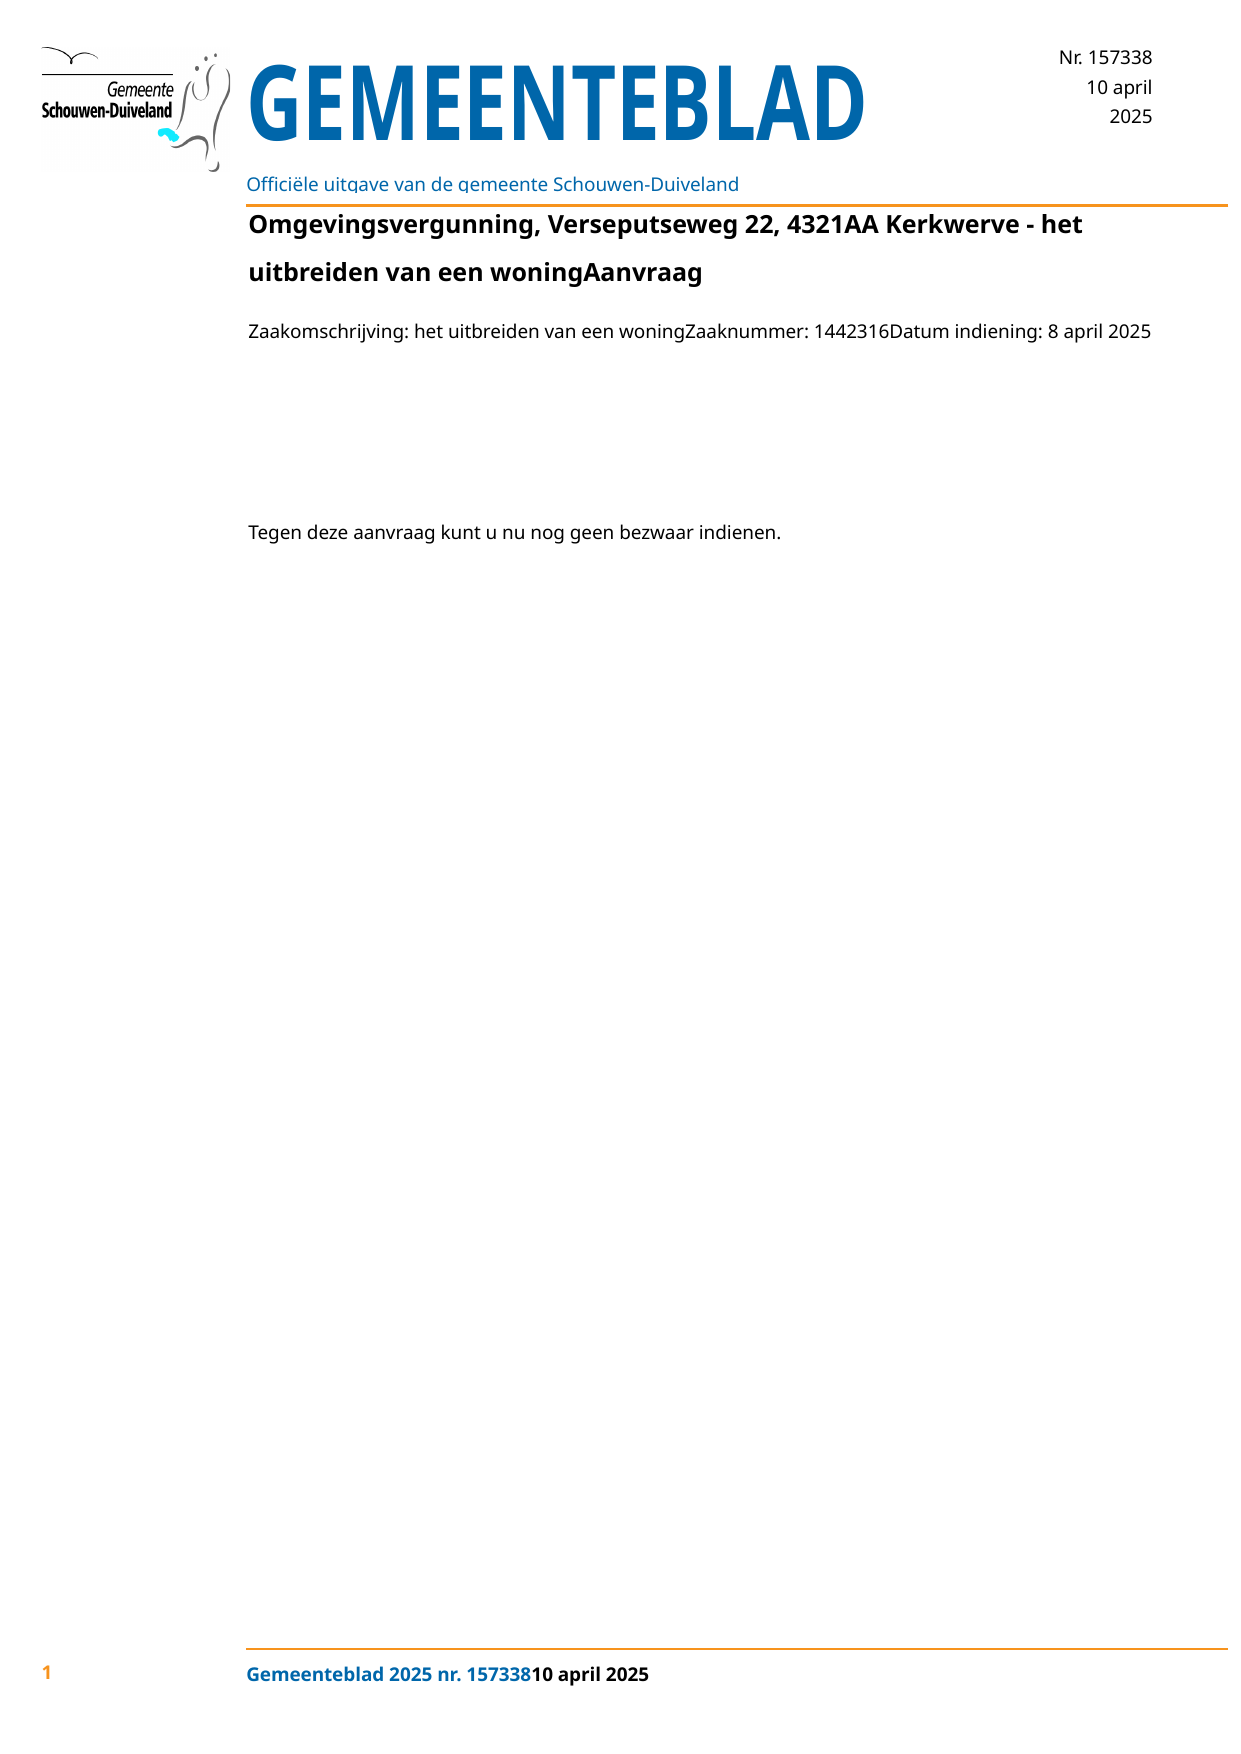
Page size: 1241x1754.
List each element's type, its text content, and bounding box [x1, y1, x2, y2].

text Tegen deze aanvraag kunt u nu nog geen bezwaar indienen. [248, 519, 1152, 545]
picture [41, 47, 231, 172]
text Zaakomschrijving: het uitbreiden van een woningZaaknummer: 1442316Datum indiening: 8 april 2025 [248, 318, 1152, 344]
text Omgevingsvergunning, Verseputseweg 22, 4321AA Kerkwerve - het uitbreiden van een woningAanvraag [248, 207, 1152, 288]
